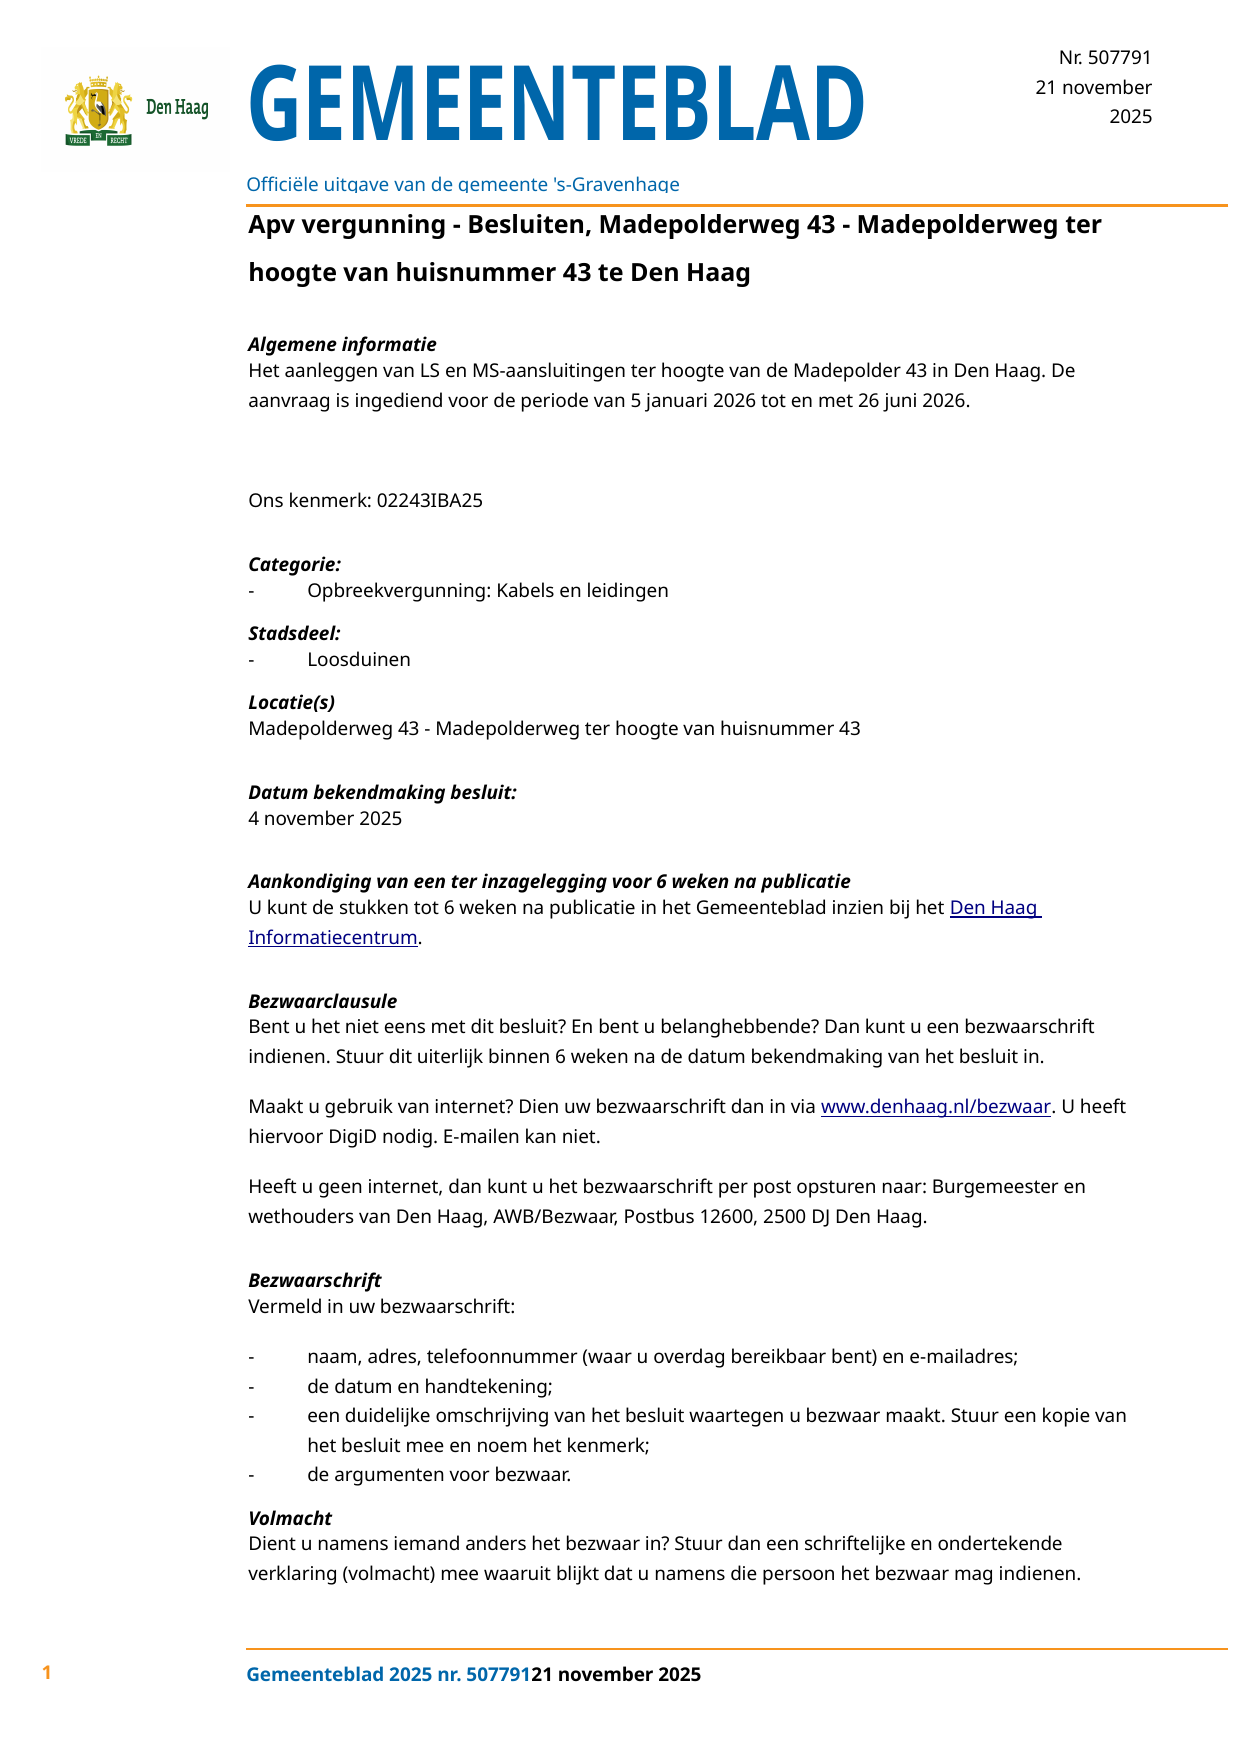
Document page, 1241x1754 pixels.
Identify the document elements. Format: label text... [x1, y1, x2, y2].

text Locatie(s) [248, 689, 1152, 715]
text Aankondiging van een ter inzagelegging voor 6 weken na publicatie [248, 869, 1152, 894]
text Datum bekendmaking besluit: [248, 779, 1152, 805]
text Dient u namens iemand anders het bezwaar in? Stuur dan een schriftelijke en ondertekende verklaring (volmacht) mee waaruit blijkt dat u namens die persoon het bezwaar mag indienen. [248, 1531, 1152, 1586]
list een duidelijke omschrijving van het besluit waartegen u bezwaar maakt. Stuur een kopie van het besluit mee en noem het kenmerk; [248, 1402, 1152, 1458]
list Loosduinen [248, 646, 1152, 672]
text Bezwaarschrift [248, 1267, 1152, 1293]
list Opbreekvergunning: Kabels en leidingen [248, 577, 1152, 603]
text Bezwaarclausule [248, 988, 1152, 1014]
text 4 november 2025 [248, 805, 1152, 830]
list de argumenten voor bezwaar. [248, 1462, 1152, 1487]
text Maakt u gebruik van internet? Dien uw bezwaarschrift dan in via www.denhaag.nl/bezwaar. U heeft hiervoor DigiD nodig. E-mailen kan niet. [248, 1094, 1152, 1149]
text Bent u het niet eens met dit besluit? En bent u belanghebbende? Dan kunt u een bezwaarschrift indienen. Stuur dit uiterlijk binnen 6 weken na de datum bekendmaking van het besluit in. [248, 1014, 1152, 1069]
text Stadsdeel: [248, 620, 1152, 646]
text Categorie: [248, 552, 1152, 577]
text Volmacht [248, 1505, 1152, 1531]
text U kunt de stukken tot 6 weken na publicatie in het Gemeenteblad inzien bij het Den Haag Informatiecentrum. [248, 894, 1152, 950]
text Madepolderweg 43 - Madepolderweg ter hoogte van huisnummer 43 [248, 715, 1152, 741]
text Heeft u geen internet, dan kunt u het bezwaarschrift per post opsturen naar: Burgemeester en wethouders van Den Haag, AWB/Bezwaar, Postbus 12600, 2500 DJ Den Haag. [248, 1174, 1152, 1229]
text Ons kenmerk: 02243IBA25 [248, 488, 1152, 513]
text Het aanleggen van LS en MS-aansluitingen ter hoogte van de Madepolder 43 in Den Haag. De aanvraag is ingediend voor de periode van 5 januari 2026 tot en met 26 juni 2026. [248, 357, 1152, 412]
text Algemene informatie [248, 331, 1152, 357]
picture [41, 47, 231, 172]
list de datum en handtekening; [248, 1373, 1152, 1399]
text Apv vergunning - Besluiten, Madepolderweg 43 - Madepolderweg ter hoogte van huisnummer 43 te Den Haag [248, 207, 1152, 288]
text Vermeld in uw bezwaarschrift: [248, 1293, 1152, 1319]
list naam, adres, telefoonnummer (waar u overdag bereikbaar bent) en e-mailadres; [248, 1343, 1152, 1369]
